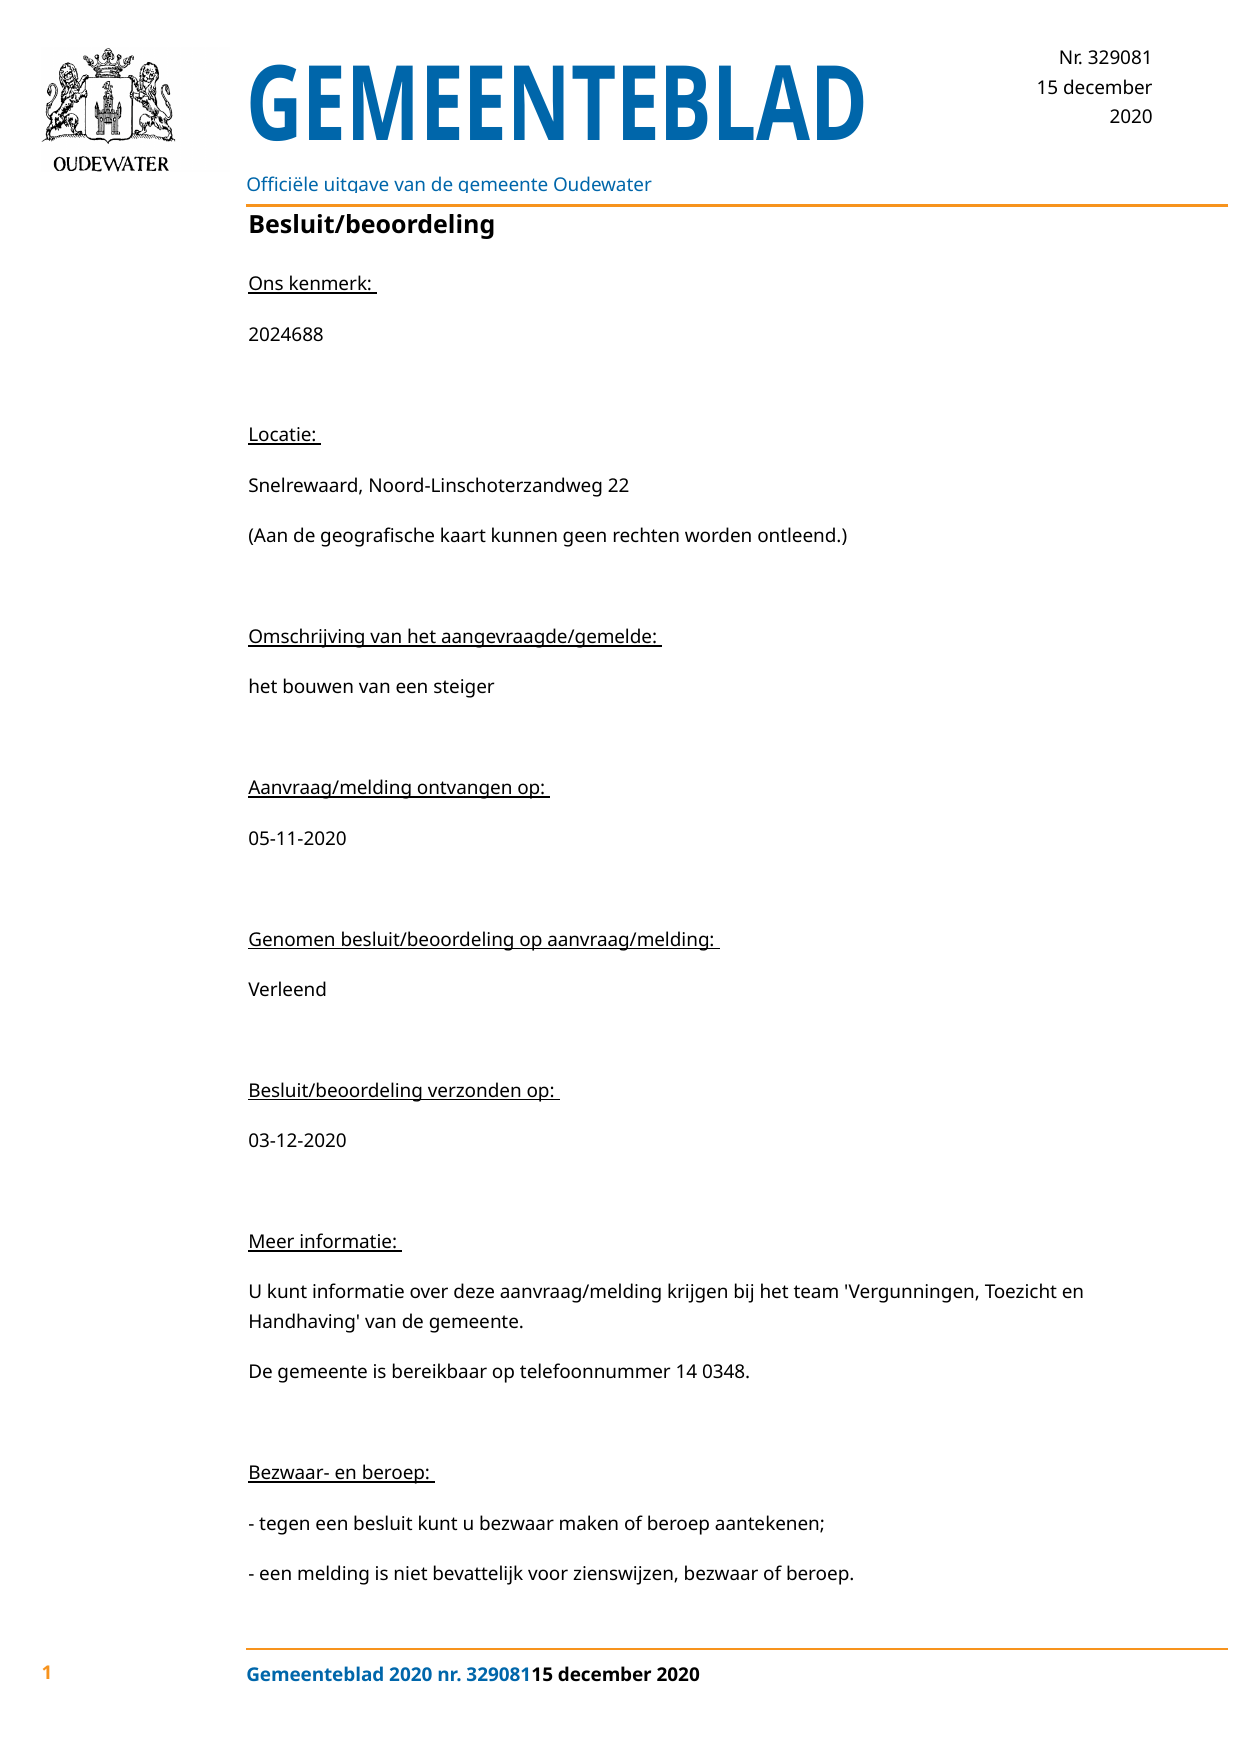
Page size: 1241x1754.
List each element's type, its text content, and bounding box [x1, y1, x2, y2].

text - tegen een besluit kunt u bezwaar maken of beroep aantekenen; [248, 1510, 1152, 1536]
text Besluit/beoordeling verzonden op: [248, 1077, 1152, 1103]
text Snelrewaard, Noord-Linschoterzandweg 22 [248, 472, 1152, 498]
picture [41, 47, 231, 172]
text 05-11-2020 [248, 825, 1152, 851]
text Bezwaar- en beroep: [248, 1459, 1152, 1485]
text het bouwen van een steiger [248, 674, 1152, 699]
text De gemeente is bereikbaar op telefoonnummer 14 0348. [248, 1359, 1152, 1384]
text 03-12-2020 [248, 1127, 1152, 1153]
text Ons kenmerk: [248, 270, 1152, 296]
text (Aan de geografische kaart kunnen geen rechten worden ontleend.) [248, 522, 1152, 548]
text Meer informatie: [248, 1228, 1152, 1254]
text Genomen besluit/beoordeling op aanvraag/melding: [248, 926, 1152, 951]
text U kunt informatie over deze aanvraag/melding krijgen bij het team 'Vergunningen, Toezicht en Handhaving' van de gemeente. [248, 1279, 1152, 1334]
text - een melding is niet bevattelijk voor zienswijzen, bezwaar of beroep. [248, 1560, 1152, 1586]
text Verleend [248, 976, 1152, 1002]
text Aanvraag/melding ontvangen op: [248, 774, 1152, 800]
text 2024688 [248, 321, 1152, 346]
text Besluit/beoordeling [248, 207, 1152, 241]
text Omschrijving van het aangevraagde/gemelde: [248, 623, 1152, 649]
text Locatie: [248, 422, 1152, 447]
